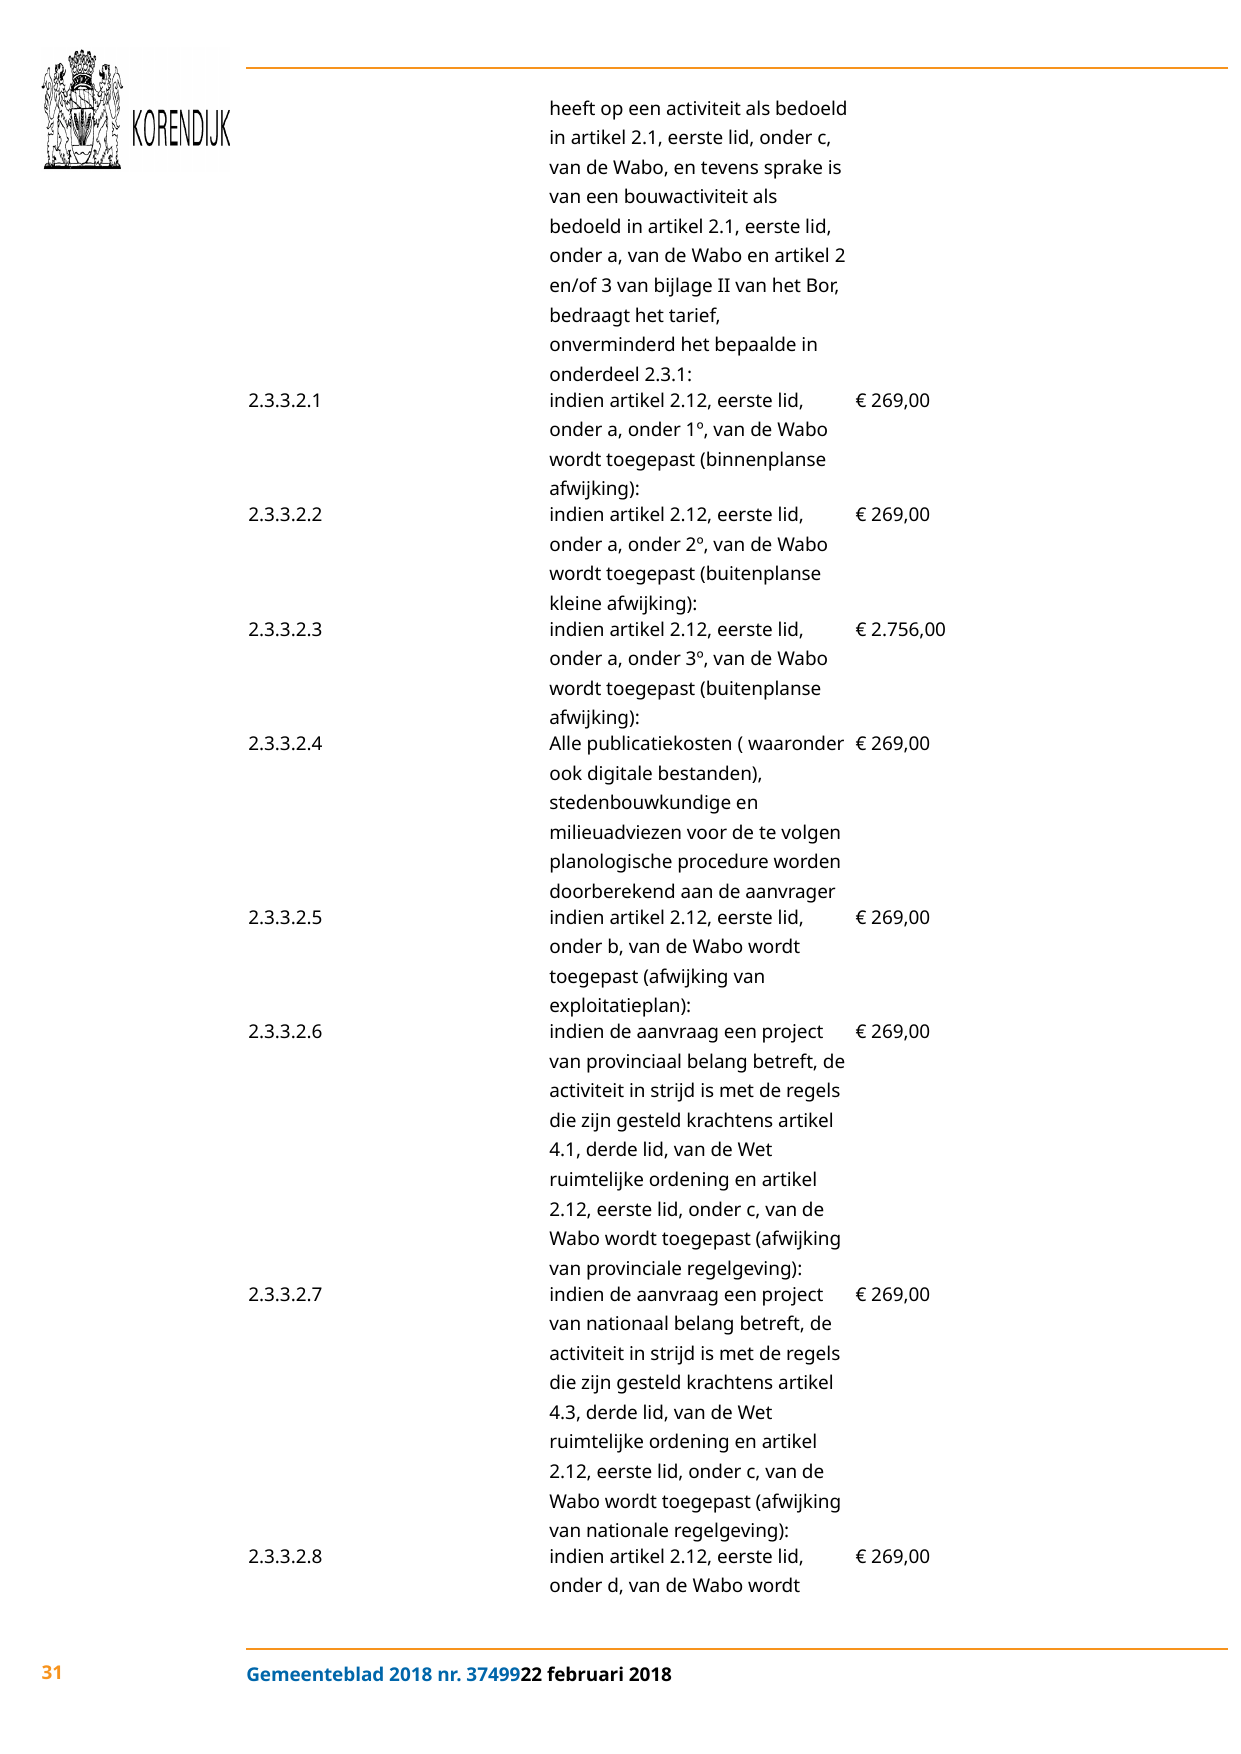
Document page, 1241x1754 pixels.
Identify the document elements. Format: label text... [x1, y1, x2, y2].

table_cell Alle publicatiekosten ( waaronder ook digitale bestanden), stedenbouwkundige en milieuadviezen voor de te volgen planologische procedure worden doorberekend aan de aanvrager [549, 730, 850, 904]
table_cell 2.3.3.2.2 [248, 501, 549, 616]
table_cell € 269,00 [850, 1018, 1152, 1281]
table_cell [248, 95, 549, 387]
table_cell 2.3.3.2.3 [248, 616, 549, 730]
table_cell 2.3.3.2.4 [248, 730, 549, 904]
table_cell € 269,00 [850, 501, 1152, 616]
table_cell € 269,00 [850, 1281, 1152, 1543]
table_cell € 269,00 [850, 730, 1152, 904]
table_cell indien artikel 2.12, eerste lid, onder a, onder 3º, van de Wabo wordt toegepast (buitenplanse afwijking): [549, 616, 850, 730]
table_cell indien de aanvraag een project van nationaal belang betreft, de activiteit in strijd is met de regels die zijn gesteld krachtens artikel 4.3, derde lid, van de Wet ruimtelijke ordening en artikel 2.12, eerste lid, onder c, van de Wabo wordt toegepast (afwijking van nationale regelgeving): [549, 1281, 850, 1543]
table_cell heeft op een activiteit als bedoeld in artikel 2.1, eerste lid, onder c, van de Wabo, en tevens sprake is van een bouwactiviteit als bedoeld in artikel 2.1, eerste lid, onder a, van de Wabo en artikel 2 en/of 3 van bijlage II van het Bor, bedraagt het tarief, onverminderd het bepaalde in onderdeel 2.3.1: [549, 95, 850, 387]
table_cell € 269,00 [850, 1543, 1152, 1598]
table_cell indien de aanvraag een project van provinciaal belang betreft, de activiteit in strijd is met de regels die zijn gesteld krachtens artikel 4.1, derde lid, van de Wet ruimtelijke ordening en artikel 2.12, eerste lid, onder c, van de Wabo wordt toegepast (afwijking van provinciale regelgeving): [549, 1018, 850, 1281]
table_cell indien artikel 2.12, eerste lid, onder a, onder 1º, van de Wabo wordt toegepast (binnenplanse afwijking): [549, 387, 850, 501]
table_cell 2.3.3.2.5 [248, 904, 549, 1018]
table_cell [850, 95, 1152, 387]
table_cell indien artikel 2.12, eerste lid, onder b, van de Wabo wordt toegepast (afwijking van exploitatieplan): [549, 904, 850, 1018]
table_cell indien artikel 2.12, eerste lid, onder a, onder 2º, van de Wabo wordt toegepast (buitenplanse kleine afwijking): [549, 501, 850, 616]
table_cell € 2.756,00 [850, 616, 1152, 730]
picture [41, 47, 231, 172]
table_cell indien artikel 2.12, eerste lid, onder d, van de Wabo wordt [549, 1543, 850, 1598]
table_cell 2.3.3.2.7 [248, 1281, 549, 1543]
table_cell 2.3.3.2.8 [248, 1543, 549, 1598]
table_cell € 269,00 [850, 387, 1152, 501]
table_cell € 269,00 [850, 904, 1152, 1018]
table_cell 2.3.3.2.1 [248, 387, 549, 501]
table_cell 2.3.3.2.6 [248, 1018, 549, 1281]
